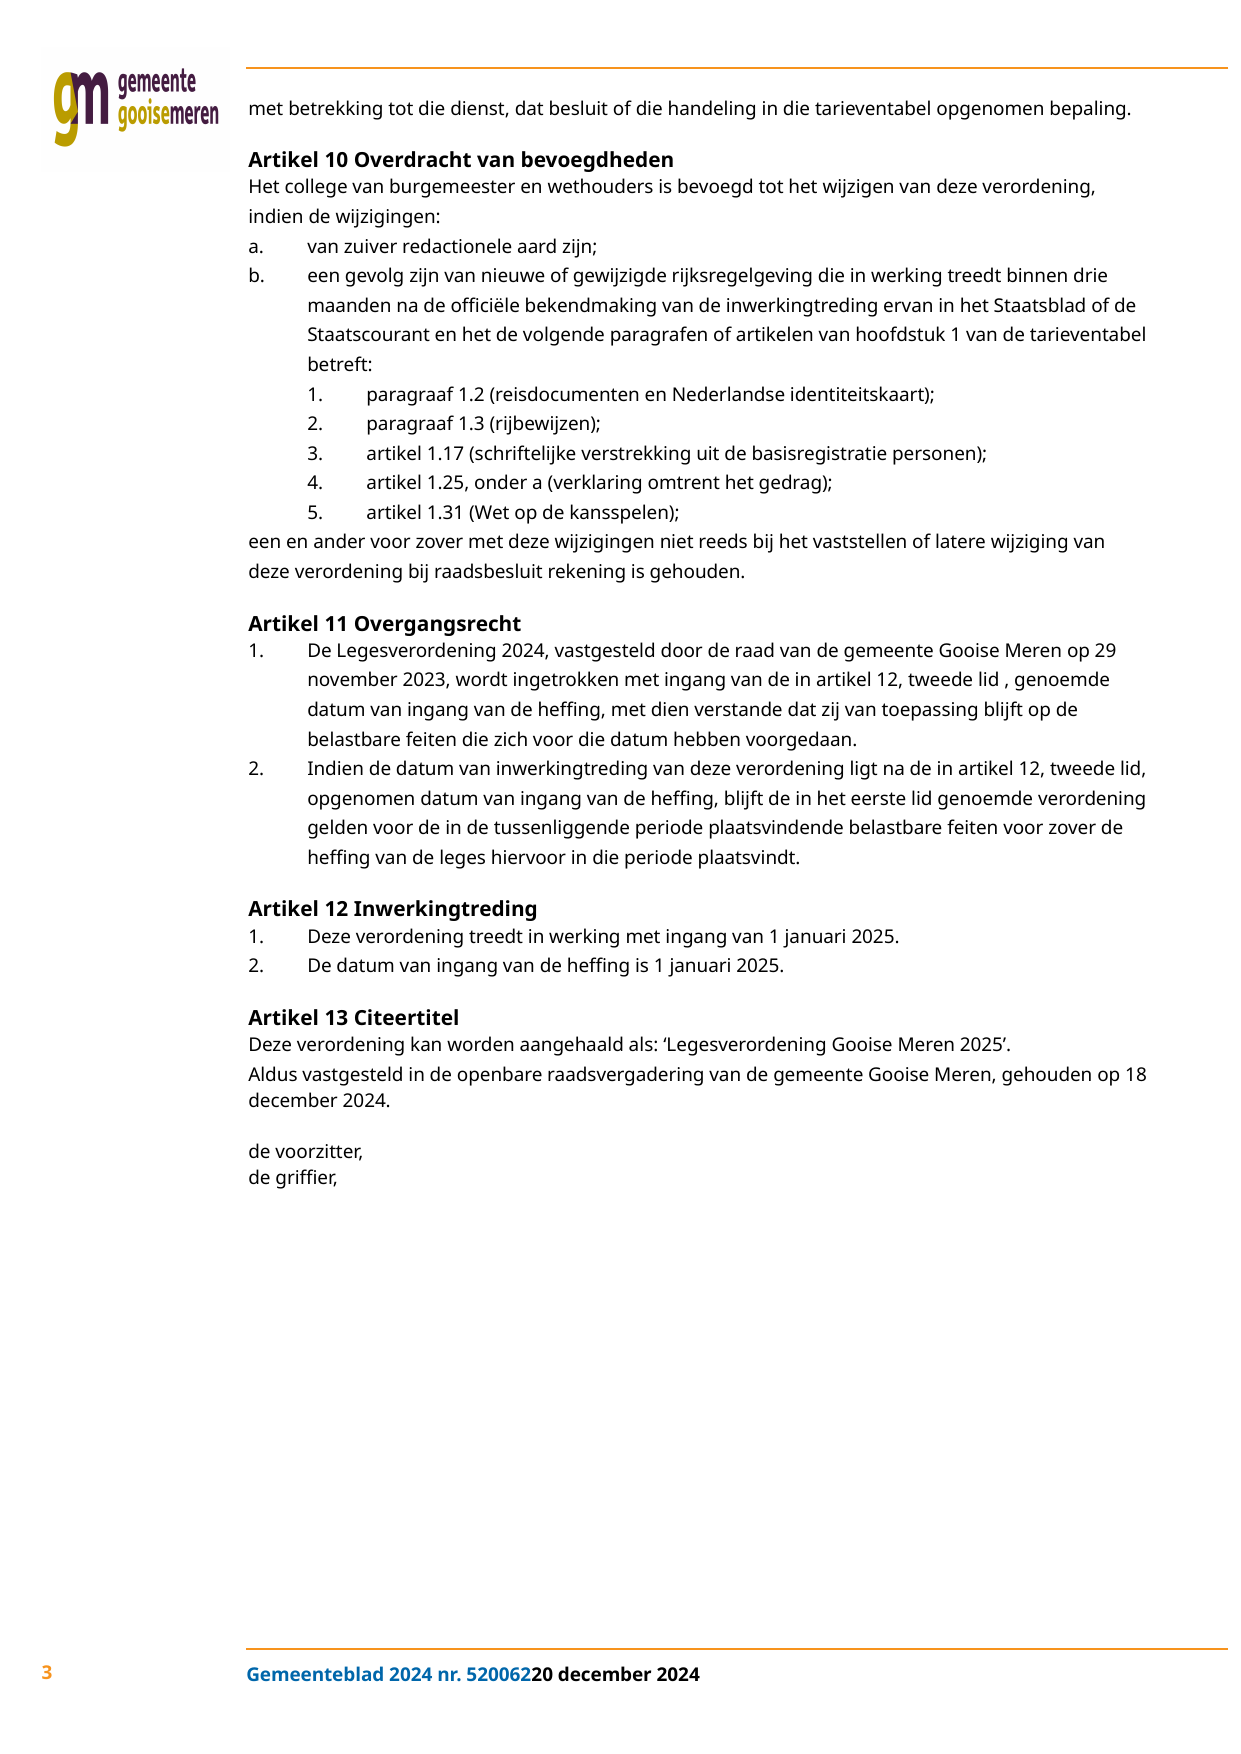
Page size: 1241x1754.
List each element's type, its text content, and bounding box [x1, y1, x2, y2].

text met betrekking tot die dienst, dat besluit of die handeling in die tarieventabel opgenomen bepaling. [248, 95, 1152, 121]
text Deze verordening kan worden aangehaald als: ‘Legesverordening Gooise Meren 2025’. [248, 1031, 1152, 1057]
list paragraaf 1.3 (rijbewijzen); [307, 410, 1152, 436]
text Artikel 11 Overgangsrecht [248, 609, 1152, 637]
list artikel 1.31 (Wet op de kansspelen); [307, 499, 1152, 525]
list artikel 1.17 (schriftelijke verstrekking uit de basisregistratie personen); [307, 440, 1152, 466]
text de griffier, [248, 1164, 1152, 1190]
list artikel 1.25, onder a (verklaring omtrent het gedrag); [307, 469, 1152, 495]
list Indien de datum van inwerkingtreding van deze verordening ligt na de in artikel 12, tweede lid, opgenomen datum van ingang van de heffing, blijft de in het eerste lid genoemde verordening gelden voor de in de tussenliggende periode plaatsvindende belastbare feiten voor zover de heffing van de leges hiervoor in die periode plaatsvindt. [248, 755, 1152, 870]
list een gevolg zijn van nieuwe of gewijzigde rijksregelgeving die in werking treedt binnen drie maanden na de officiële bekendmaking van de inwerkingtreding ervan in het Staatsblad of de Staatscourant en het de volgende paragrafen of artikelen van hoofdstuk 1 van de tarieventabel betreft: [248, 262, 1152, 377]
list De Legesverordening 2024, vastgesteld door de raad van de gemeente Gooise Meren op 29 november 2023, wordt ingetrokken met ingang van de in artikel 12, tweede lid , genoemde datum van ingang van de heffing, met dien verstande dat zij van toepassing blijft op de belastbare feiten die zich voor die datum hebben voorgedaan. [248, 637, 1152, 752]
list De datum van ingang van de heffing is 1 januari 2025. [248, 953, 1152, 978]
text Artikel 13 Citeertitel [248, 1003, 1152, 1031]
text Artikel 12 Inwerkingtreding [248, 894, 1152, 923]
text Artikel 10 Overdracht van bevoegdheden [248, 145, 1152, 174]
list van zuiver redactionele aard zijn; [248, 233, 1152, 258]
text Het college van burgemeester en wethouders is bevoegd tot het wijzigen van deze verordening, indien de wijzigingen: [248, 174, 1152, 229]
text Aldus vastgesteld in de openbare raadsvergadering van de gemeente Gooise Meren, gehouden op 18 december 2024. [248, 1061, 1152, 1112]
list Deze verordening treedt in werking met ingang van 1 januari 2025. [248, 923, 1152, 949]
picture [41, 47, 231, 172]
text een en ander voor zover met deze wijzigingen niet reeds bij het vaststellen of latere wijziging van deze verordening bij raadsbesluit rekening is gehouden. [248, 529, 1152, 584]
text de voorzitter, [248, 1138, 1152, 1164]
list paragraaf 1.2 (reisdocumenten en Nederlandse identiteitskaart); [307, 381, 1152, 406]
